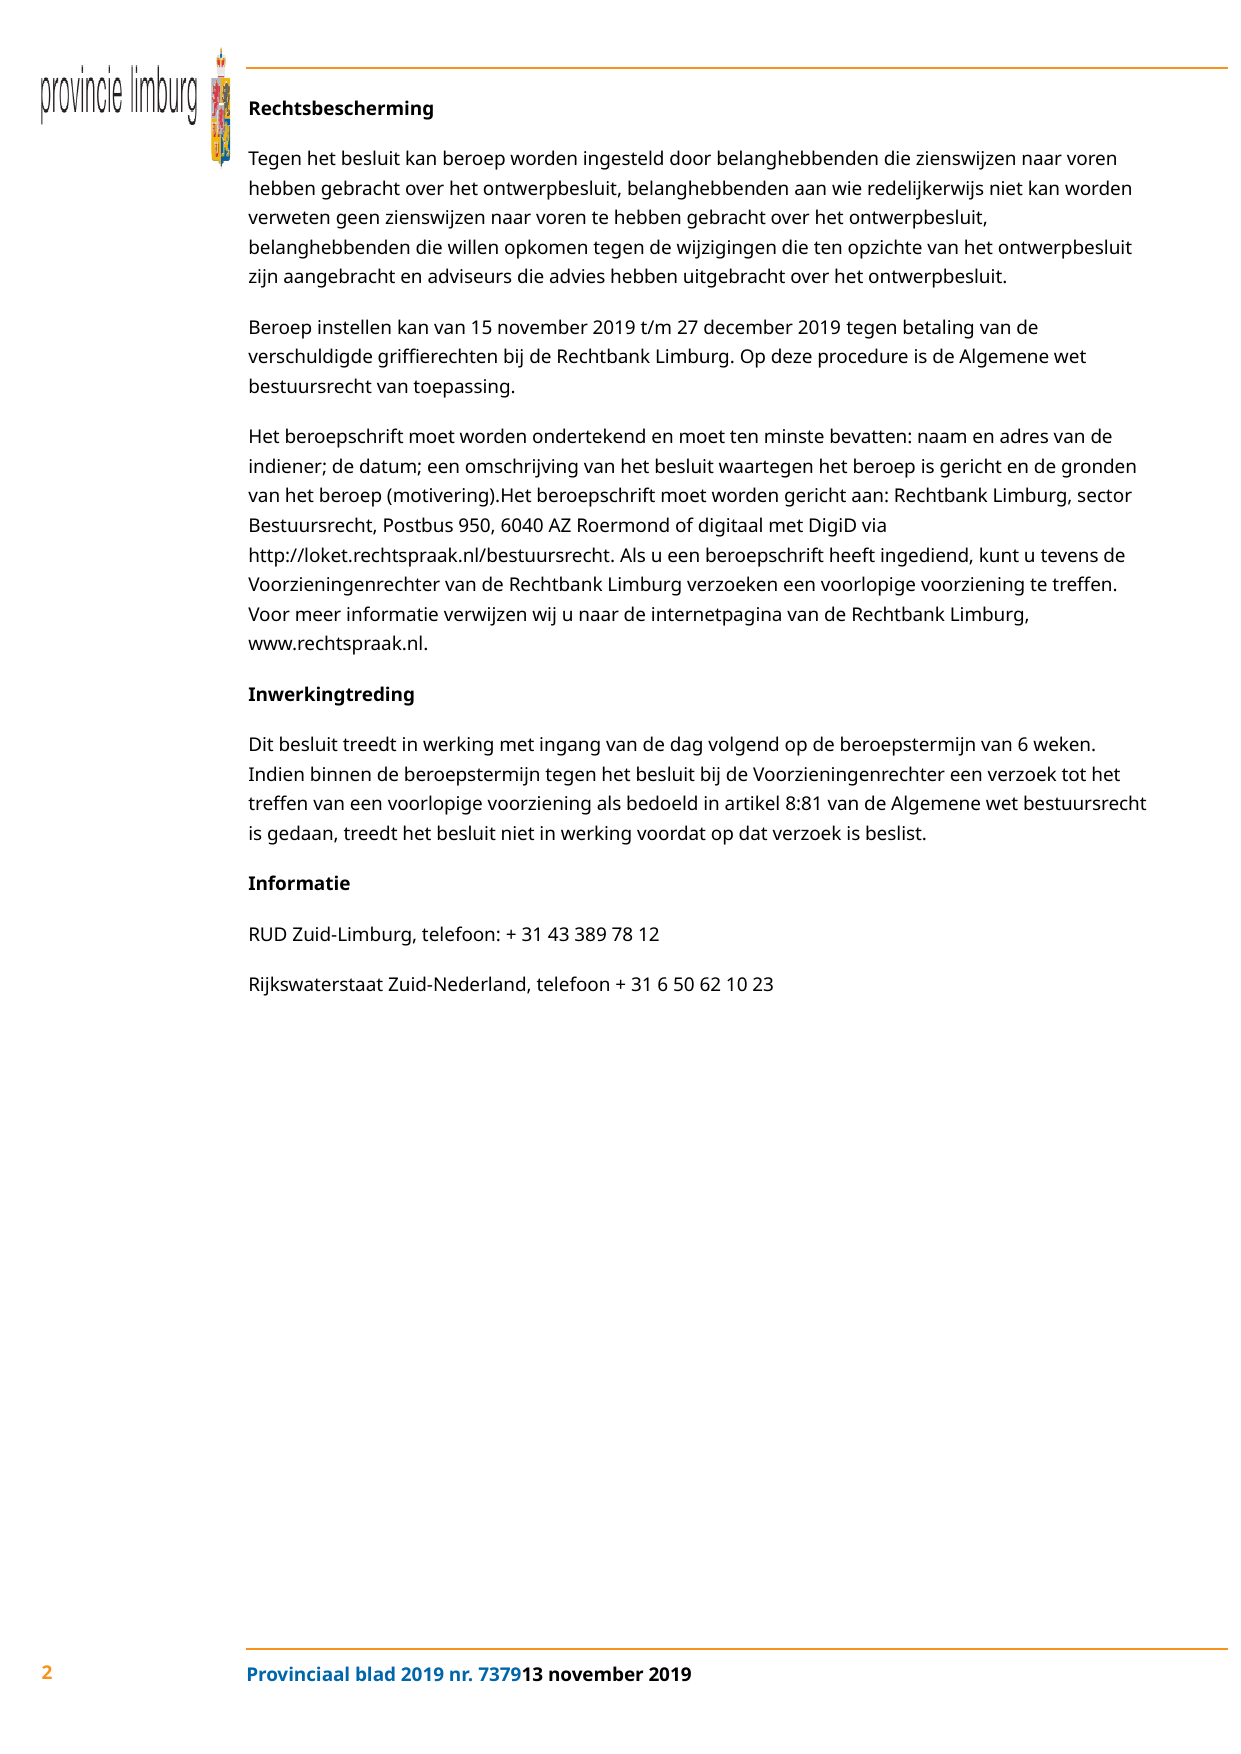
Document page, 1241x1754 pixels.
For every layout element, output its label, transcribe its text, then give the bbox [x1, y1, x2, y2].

text Rijkswaterstaat Zuid-Nederland, telefoon + 31 6 50 62 10 23 [248, 971, 1152, 997]
text Inwerkingtreding [248, 681, 1152, 707]
text RUD Zuid-Limburg, telefoon: + 31 43 389 78 12 [248, 921, 1152, 947]
text Informatie [248, 871, 1152, 896]
text Rechtsbescherming [248, 95, 1152, 121]
text Beroep instellen kan van 15 november 2019 t/m 27 december 2019 tegen betaling van de verschuldigde griffierechten bij de Rechtbank Limburg. Op deze procedure is de Algemene wet bestuursrecht van toepassing. [248, 314, 1152, 399]
text Het beroepschrift moet worden ondertekend en moet ten minste bevatten: naam en adres van de indiener; de datum; een omschrijving van het besluit waartegen het beroep is gericht en de gronden van het beroep (motivering).Het beroepschrift moet worden gericht aan: Rechtbank Limburg, sector Bestuursrecht, Postbus 950, 6040 AZ Roermond of digitaal met DigiD via http://loket.rechtspraak.nl/bestuursrecht. Als u een beroepschrift heeft ingediend, kunt u tevens de Voorzieningenrechter van de Rechtbank Limburg verzoeken een voorlopige voorziening te treffen. Voor meer informatie verwijzen wij u naar de internetpagina van de Rechtbank Limburg, www.rechtspraak.nl. [248, 423, 1152, 656]
text Tegen het besluit kan beroep worden ingesteld door belanghebbenden die zienswijzen naar voren hebben gebracht over het ontwerpbesluit, belanghebbenden aan wie redelijkerwijs niet kan worden verweten geen zienswijzen naar voren te hebben gebracht over het ontwerpbesluit, belanghebbenden die willen opkomen tegen de wijzigingen die ten opzichte van het ontwerpbesluit zijn aangebracht en adviseurs die advies hebben uitgebracht over het ontwerpbesluit. [248, 145, 1152, 289]
text Dit besluit treedt in werking met ingang van de dag volgend op de beroepstermijn van 6 weken. Indien binnen de beroepstermijn tegen het besluit bij de Voorzieningenrechter een verzoek tot het treffen van een voorlopige voorziening als bedoeld in artikel 8:81 van de Algemene wet bestuursrecht is gedaan, treedt het besluit niet in werking voordat op dat verzoek is beslist. [248, 731, 1152, 846]
picture [41, 47, 231, 172]
